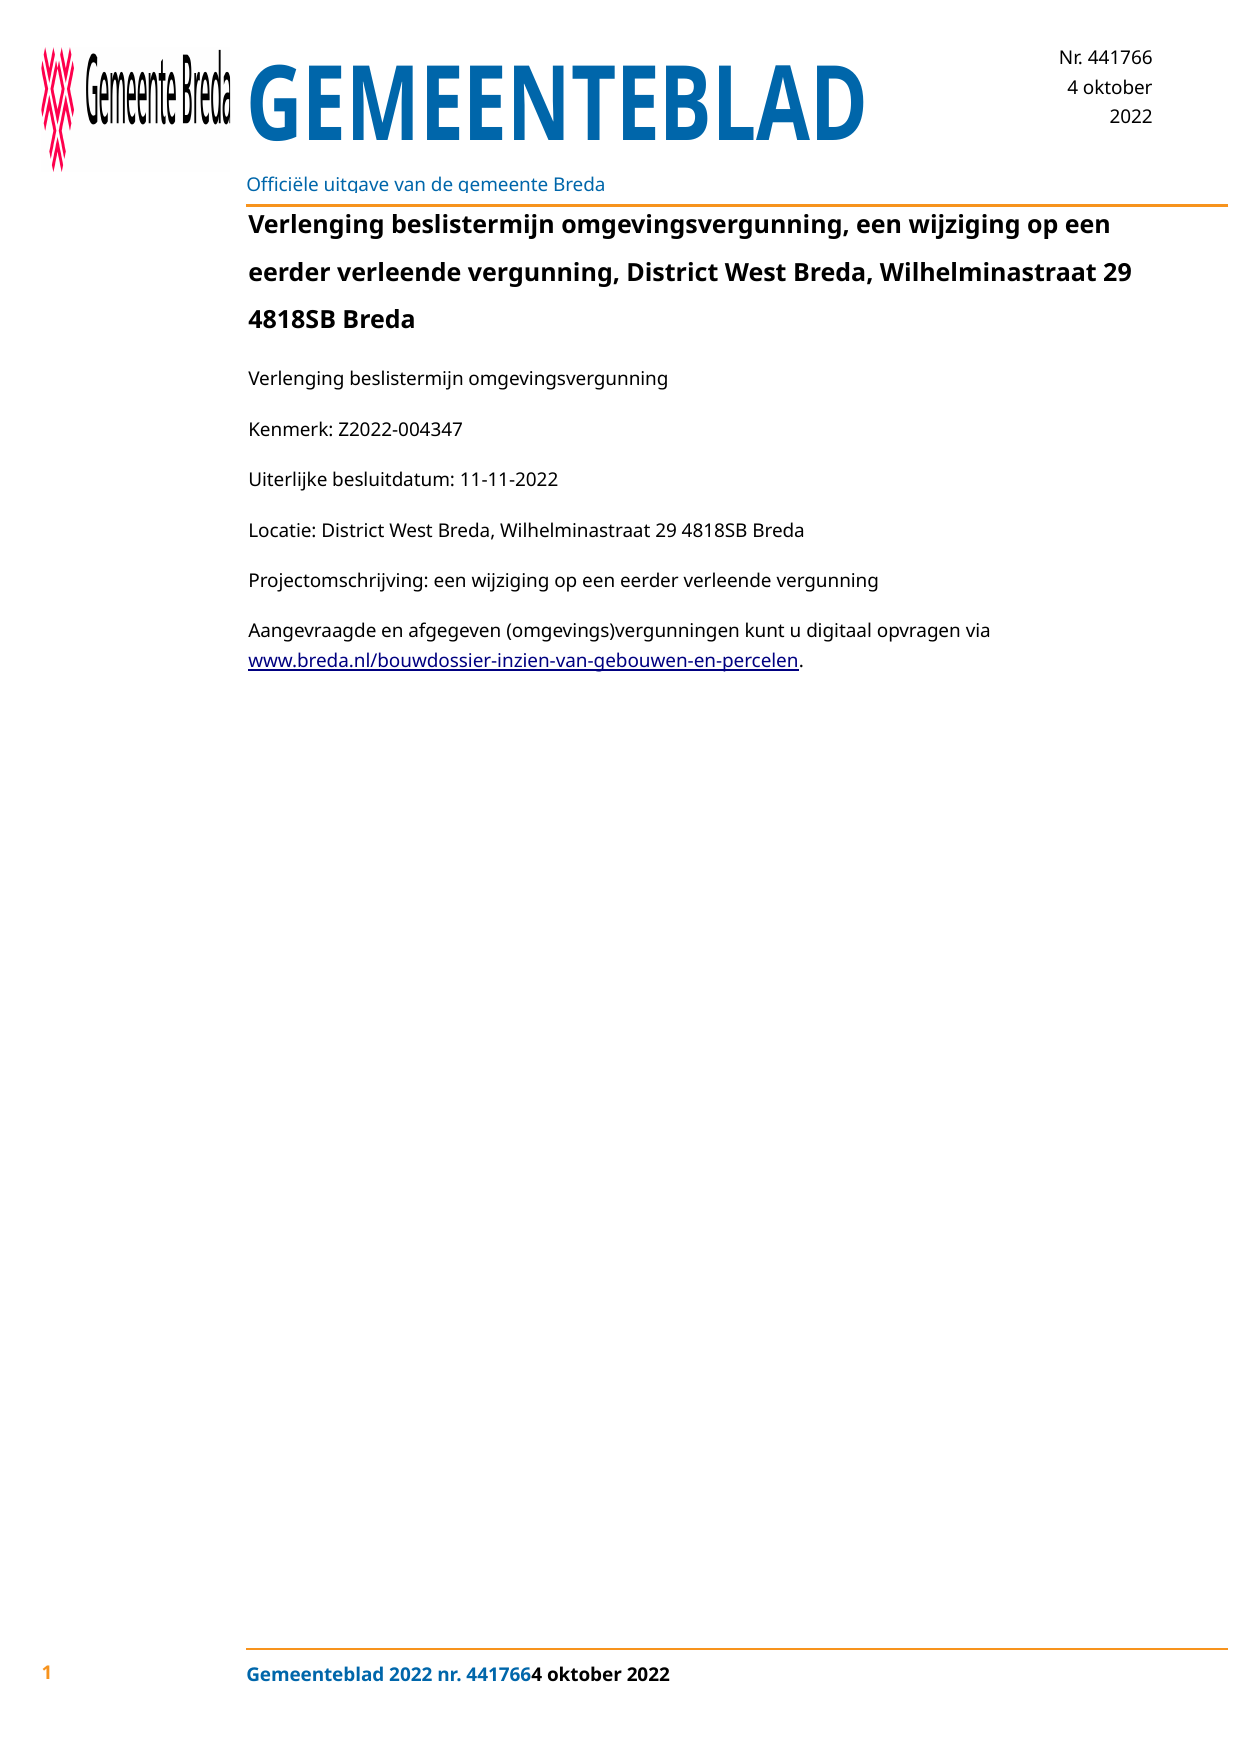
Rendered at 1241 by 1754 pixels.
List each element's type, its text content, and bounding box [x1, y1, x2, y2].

text Kenmerk: Z2022-004347 [248, 416, 1152, 442]
text Verlenging beslistermijn omgevingsvergunning, een wijziging op een eerder verleende vergunning, District West Breda, Wilhelminastraat 29 4818SB Breda [248, 207, 1152, 336]
text Locatie: District West Breda, Wilhelminastraat 29 4818SB Breda [248, 517, 1152, 542]
text Aangevraagde en afgegeven (omgevings)vergunningen kunt u digitaal opvragen via www.breda.nl/bouwdossier-inzien-van-gebouwen-en-percelen. [248, 618, 1152, 673]
text Verlenging beslistermijn omgevingsvergunning [248, 366, 1152, 391]
picture [41, 47, 231, 172]
text Projectomschrijving: een wijziging op een eerder verleende vergunning [248, 567, 1152, 593]
text Uiterlijke besluitdatum: 11-11-2022 [248, 466, 1152, 492]
